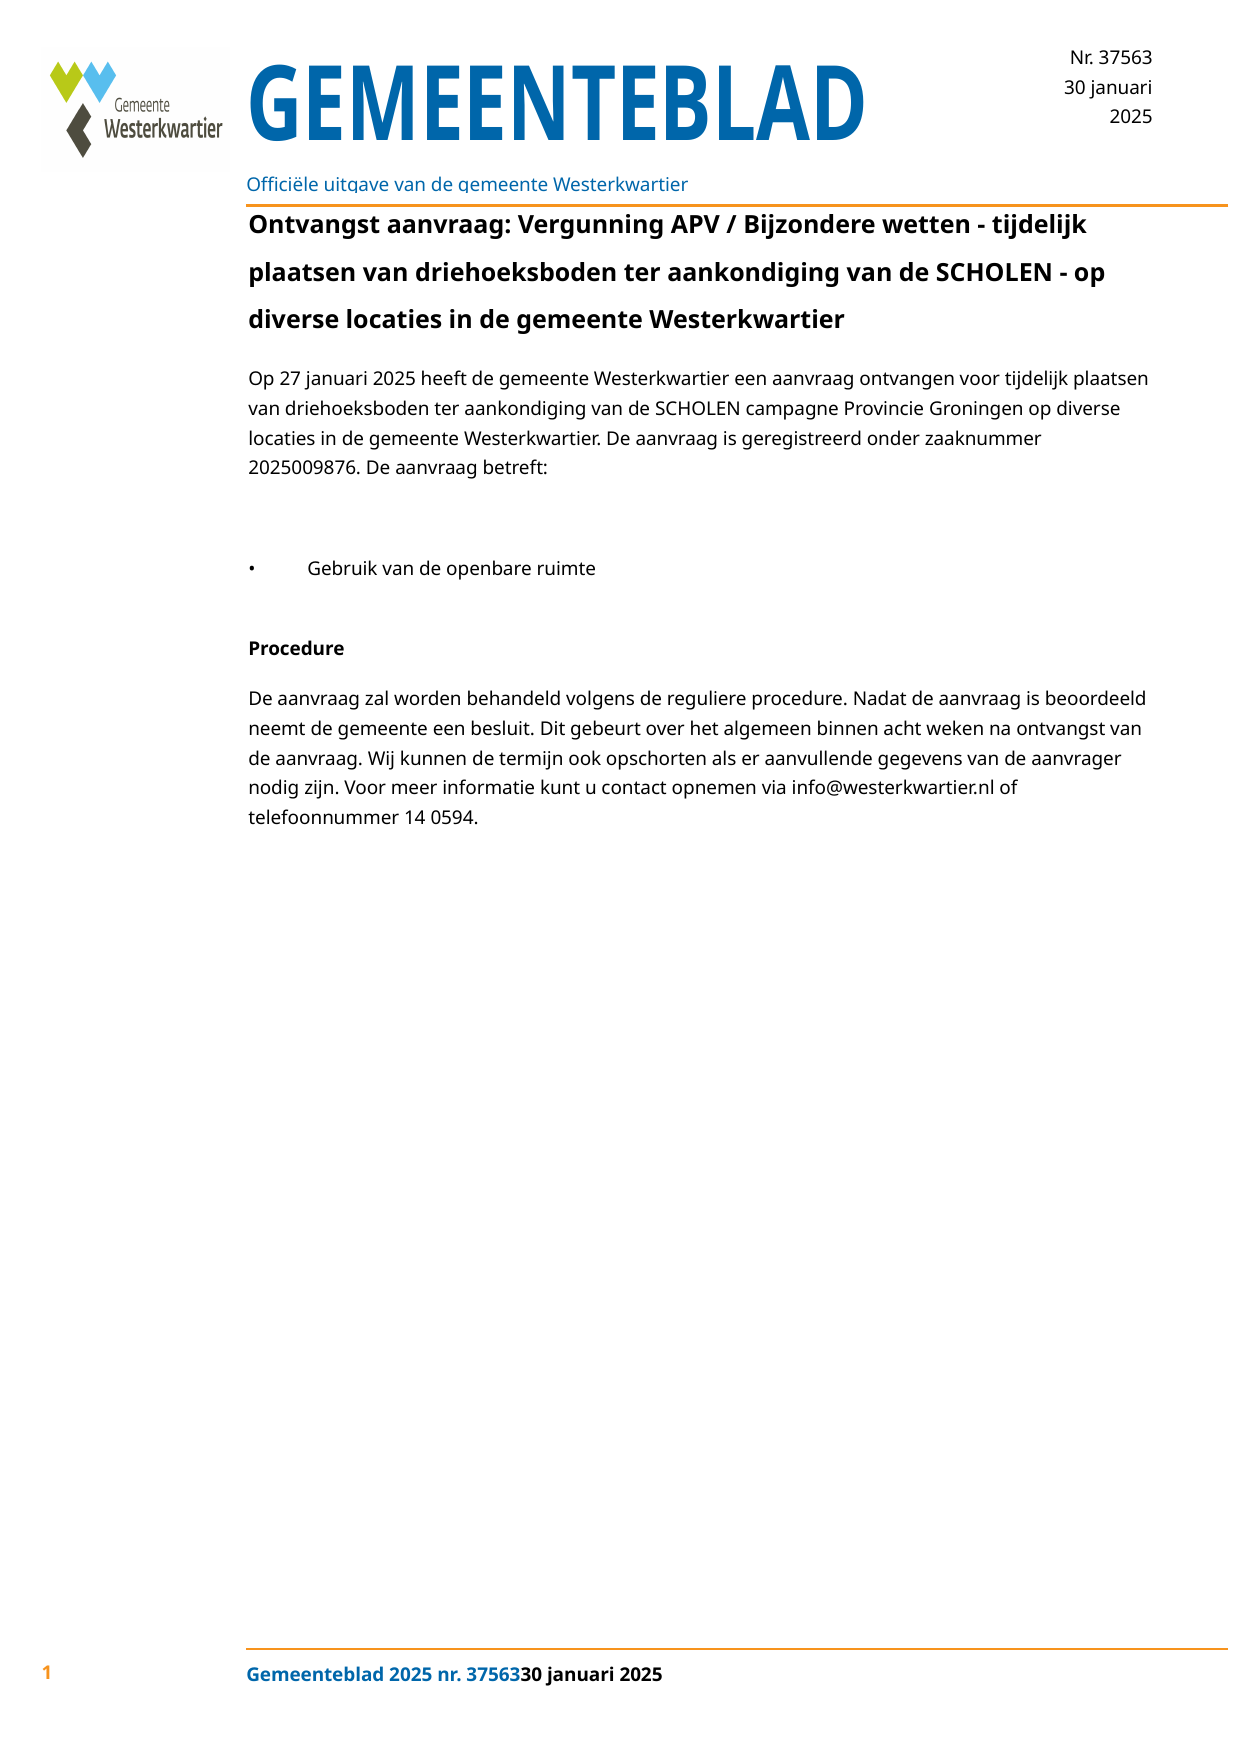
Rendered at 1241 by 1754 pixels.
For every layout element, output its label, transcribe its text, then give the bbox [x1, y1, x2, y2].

list Gebruik van de openbare ruimte [248, 555, 1152, 581]
text Procedure [248, 635, 1152, 661]
picture [41, 47, 231, 172]
text Ontvangst aanvraag: Vergunning APV / Bijzondere wetten - tijdelijk plaatsen van driehoeksboden ter aankondiging van de SCHOLEN - op diverse locaties in de gemeente Westerkwartier [248, 207, 1152, 336]
text De aanvraag zal worden behandeld volgens de reguliere procedure. Nadat de aanvraag is beoordeeld neemt de gemeente een besluit. Dit gebeurt over het algemeen binnen acht weken na ontvangst van de aanvraag. Wij kunnen de termijn ook opschorten als er aanvullende gegevens van de aanvrager nodig zijn. Voor meer informatie kunt u contact opnemen via info@westerkwartier.nl of telefoonnummer 14 0594. [248, 686, 1152, 829]
text Op 27 januari 2025 heeft de gemeente Westerkwartier een aanvraag ontvangen voor tijdelijk plaatsen van driehoeksboden ter aankondiging van de SCHOLEN campagne Provincie Groningen op diverse locaties in de gemeente Westerkwartier. De aanvraag is geregistreerd onder zaaknummer 2025009876. De aanvraag betreft: [248, 366, 1152, 480]
